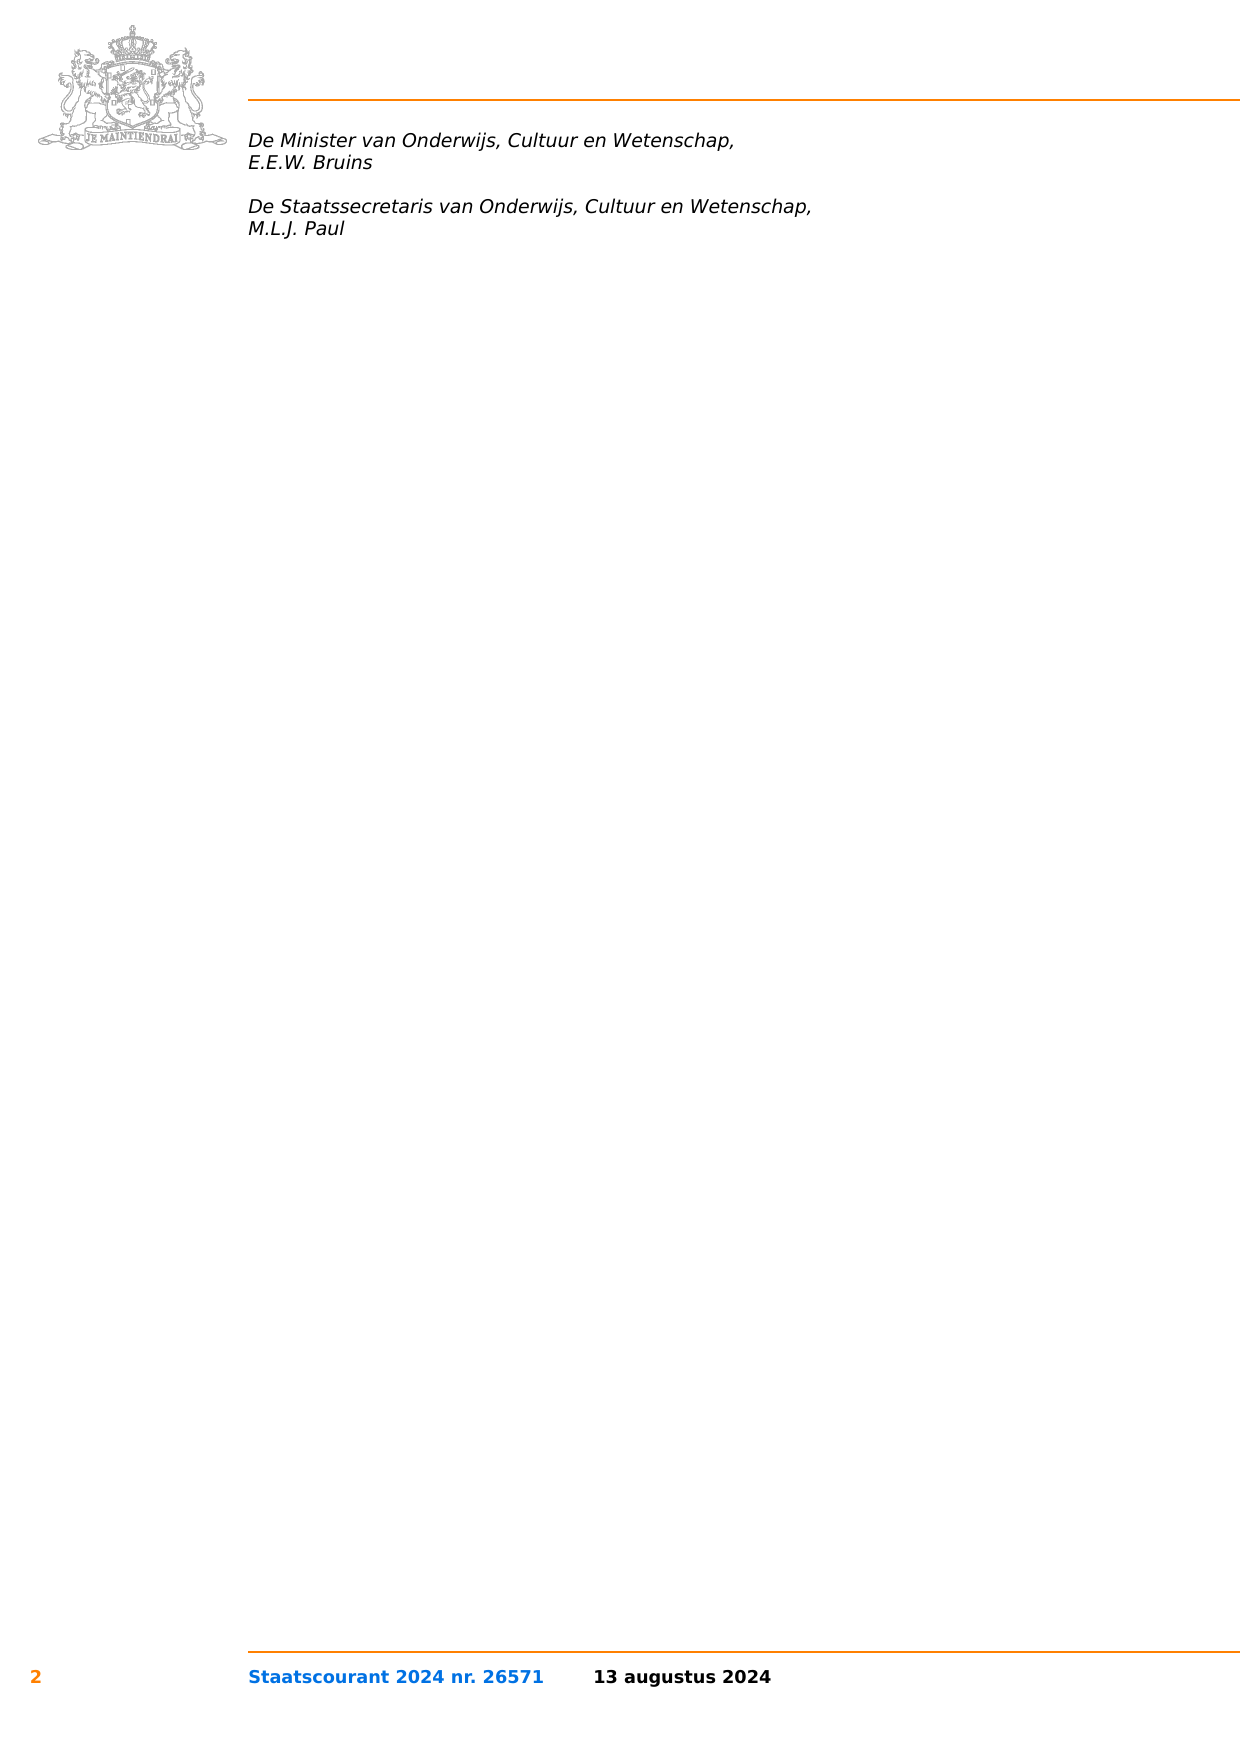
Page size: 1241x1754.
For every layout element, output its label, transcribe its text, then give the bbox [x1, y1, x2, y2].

text De Minister van Onderwijs, Cultuur en Wetenschap, E.E.W. Bruins [248, 130, 1163, 174]
picture [38, 25, 227, 150]
text De Staatssecretaris van Onderwijs, Cultuur en Wetenschap, M.L.J. Paul [248, 196, 1163, 240]
